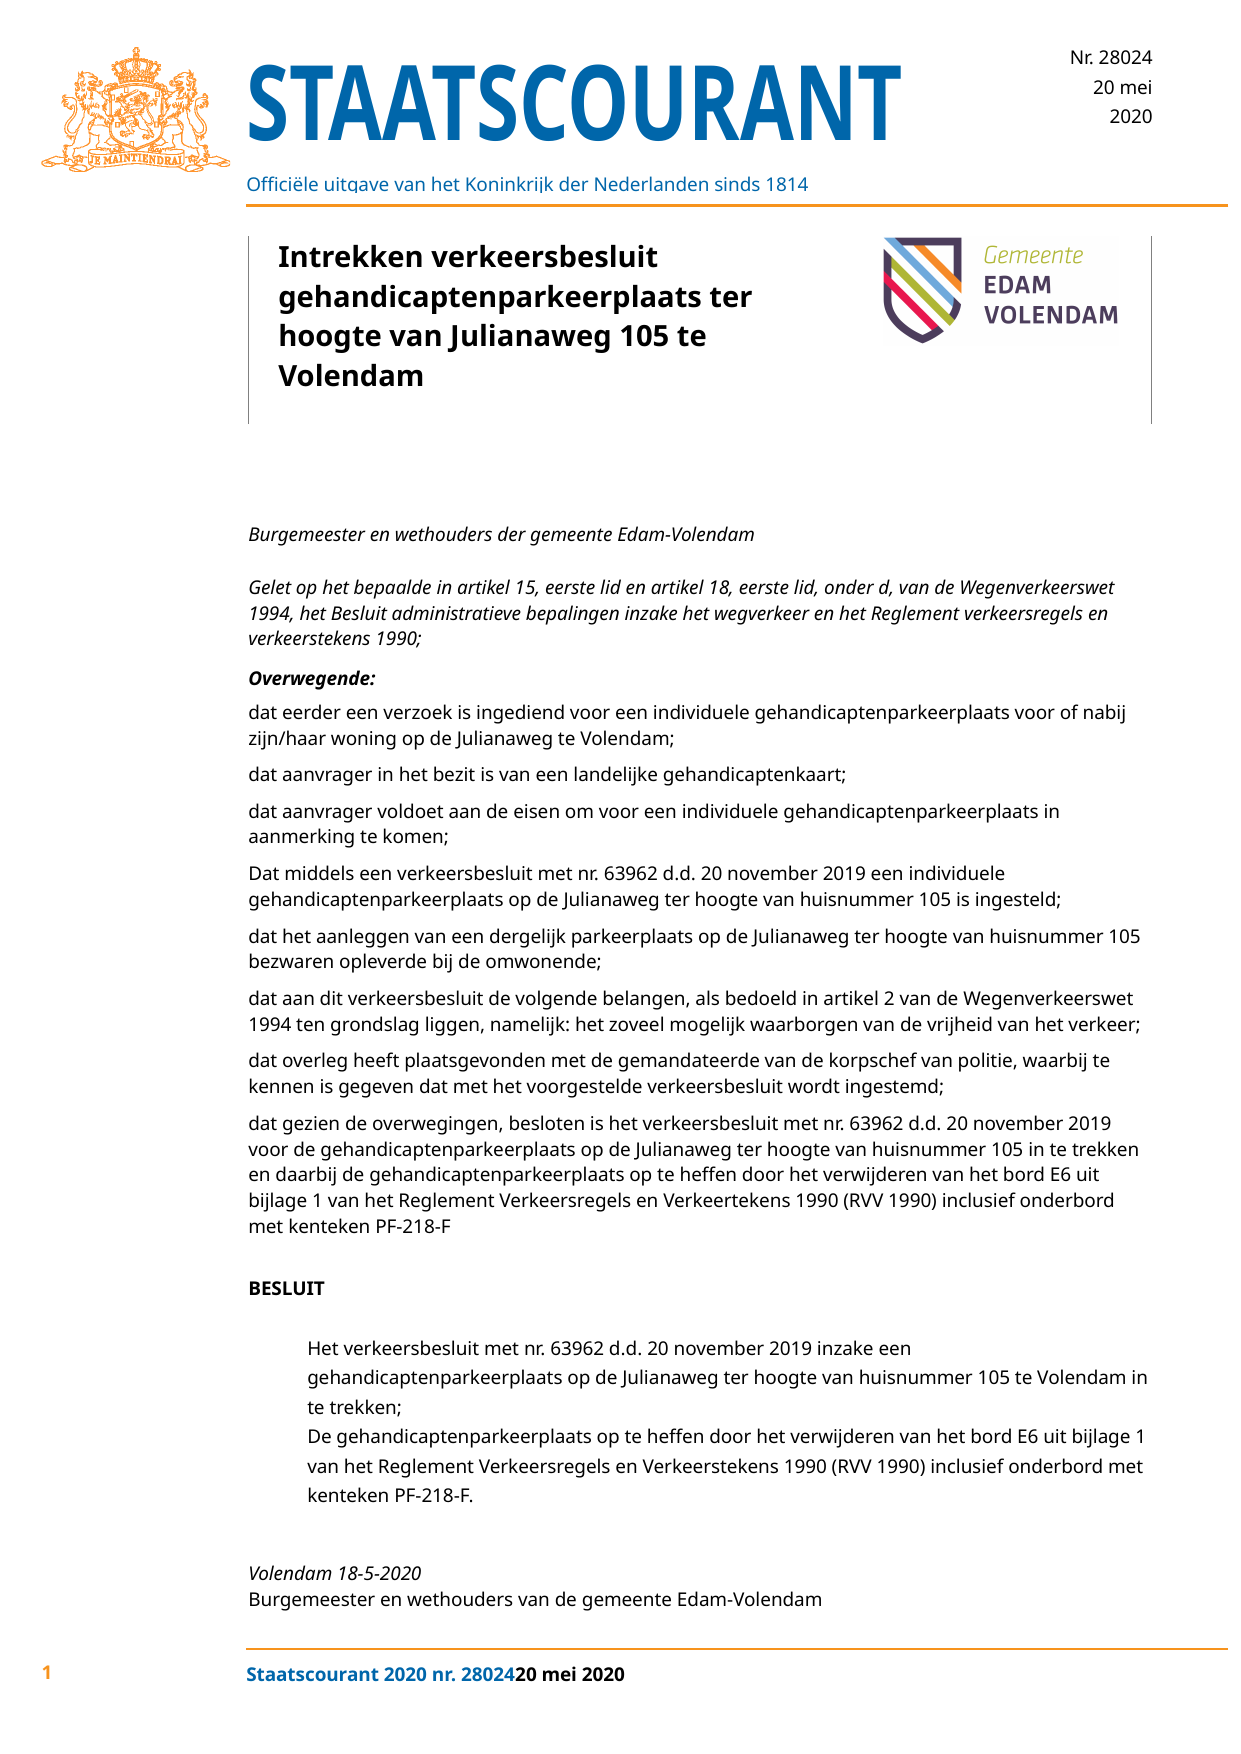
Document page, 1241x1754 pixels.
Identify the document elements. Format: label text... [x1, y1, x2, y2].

table_header [850, 236, 1151, 424]
picture [41, 47, 231, 172]
list Het verkeersbesluit met nr. 63962 d.d. 20 november 2019 inzake een gehandicaptenparkeerplaats op de Julianaweg ter hoogte van huisnummer 105 te Volendam in te trekken; [248, 1335, 1152, 1420]
text dat het aanleggen van een dergelijk parkeerplaats op de Julianaweg ter hoogte van huisnummer 105 bezwaren opleverde bij de omwonende; [248, 923, 1152, 974]
text Burgemeester en wethouders der gemeente Edam-Volendam [248, 521, 1152, 547]
text Dat middels een verkeersbesluit met nr. 63962 d.d. 20 november 2019 een individuele gehandicaptenparkeerplaats op de Julianaweg ter hoogte van huisnummer 105 is ingesteld; [248, 860, 1152, 912]
text dat overleg heeft plaatsgevonden met de gemandateerde van de korpschef van politie, waarbij te kennen is gegeven dat met het voorgestelde verkeersbesluit wordt ingestemd; [248, 1048, 1152, 1099]
list De gehandicaptenparkeerplaats op te heffen door het verwijderen van het bord E6 uit bijlage 1 van het Reglement Verkeersregels en Verkeerstekens 1990 (RVV 1990) inclusief onderbord met kenteken PF-218-F. [248, 1423, 1152, 1508]
text Overwegende: [248, 665, 1152, 691]
text dat aanvrager in het bezit is van een landelijke gehandicaptenkaart; [248, 761, 1152, 787]
text dat aanvrager voldoet aan de eisen om voor een individuele gehandicaptenparkeerplaats in aanmerking te komen; [248, 798, 1152, 849]
text dat gezien de overwegingen, besloten is het verkeersbesluit met nr. 63962 d.d. 20 november 2019 voor de gehandicaptenparkeerplaats op de Julianaweg ter hoogte van huisnummer 105 in te trekken en daarbij de gehandicaptenparkeerplaats op te heffen door het verwijderen van het bord E6 uit bijlage 1 van het Reglement Verkeersregels en Verkeertekens 1990 (RVV 1990) inclusief onderbord met kenteken PF-218-F [248, 1110, 1152, 1239]
text dat aan dit verkeersbesluit de volgende belangen, als bedoeld in artikel 2 van de Wegenverkeerswet 1994 ten grondslag liggen, namelijk: het zoveel mogelijk waarborgen van de vrijheid van het verkeer; [248, 985, 1152, 1037]
text BESLUIT [248, 1276, 1152, 1301]
text Gelet op het bepaalde in artikel 15, eerste lid en artikel 18, eerste lid, onder d, van de Wegenverkeerswet 1994, het Besluit administratieve bepalingen inzake het wegverkeer en het Reglement verkeersregels en verkeerstekens 1990; [248, 574, 1152, 651]
text Burgemeester en wethouders van de gemeente Edam-Volendam [248, 1586, 1152, 1612]
table_header Intrekken verkeersbesluit gehandicaptenparkeerplaats ter hoogte van Julianaweg 105 te Volendam [249, 236, 850, 424]
picture [882, 236, 1119, 346]
text dat eerder een verzoek is ingediend voor een individuele gehandicaptenparkeerplaats voor of nabij zijn/haar woning op de Julianaweg te Volendam; [248, 699, 1152, 750]
text Volendam 18-5-2020 [248, 1560, 1152, 1586]
